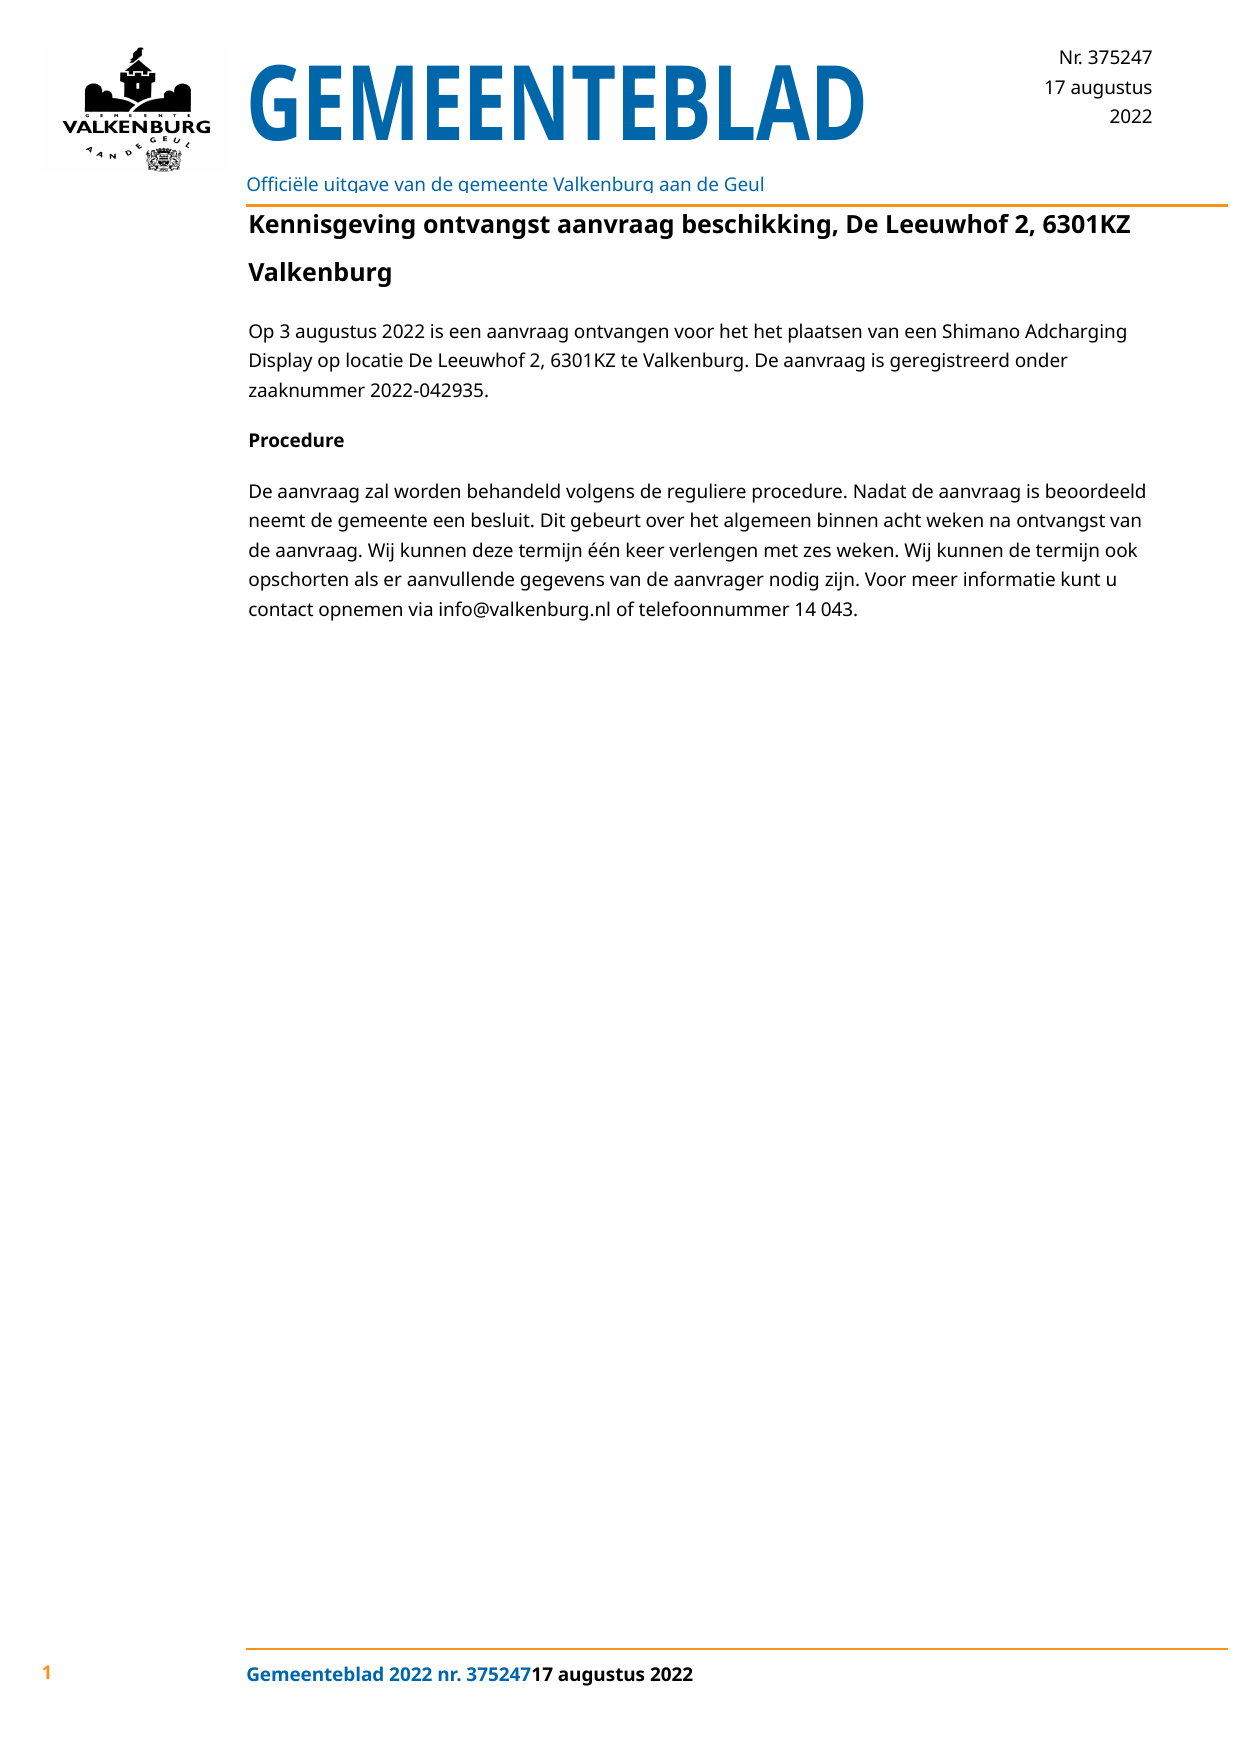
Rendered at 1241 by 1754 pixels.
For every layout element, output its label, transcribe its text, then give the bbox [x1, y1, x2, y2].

picture [41, 47, 231, 172]
text Procedure [248, 427, 1152, 453]
text De aanvraag zal worden behandeld volgens de reguliere procedure. Nadat de aanvraag is beoordeeld neemt de gemeente een besluit. Dit gebeurt over het algemeen binnen acht weken na ontvangst van de aanvraag. Wij kunnen deze termijn één keer verlengen met zes weken. Wij kunnen de termijn ook opschorten als er aanvullende gegevens van de aanvrager nodig zijn. Voor meer informatie kunt u contact opnemen via info@valkenburg.nl of telefoonnummer 14 043. [248, 478, 1152, 622]
text Kennisgeving ontvangst aanvraag beschikking, De Leeuwhof 2, 6301KZ Valkenburg [248, 207, 1152, 288]
text Op 3 augustus 2022 is een aanvraag ontvangen voor het het plaatsen van een Shimano Adcharging Display op locatie De Leeuwhof 2, 6301KZ te Valkenburg. De aanvraag is geregistreerd onder zaaknummer 2022-042935. [248, 318, 1152, 403]
